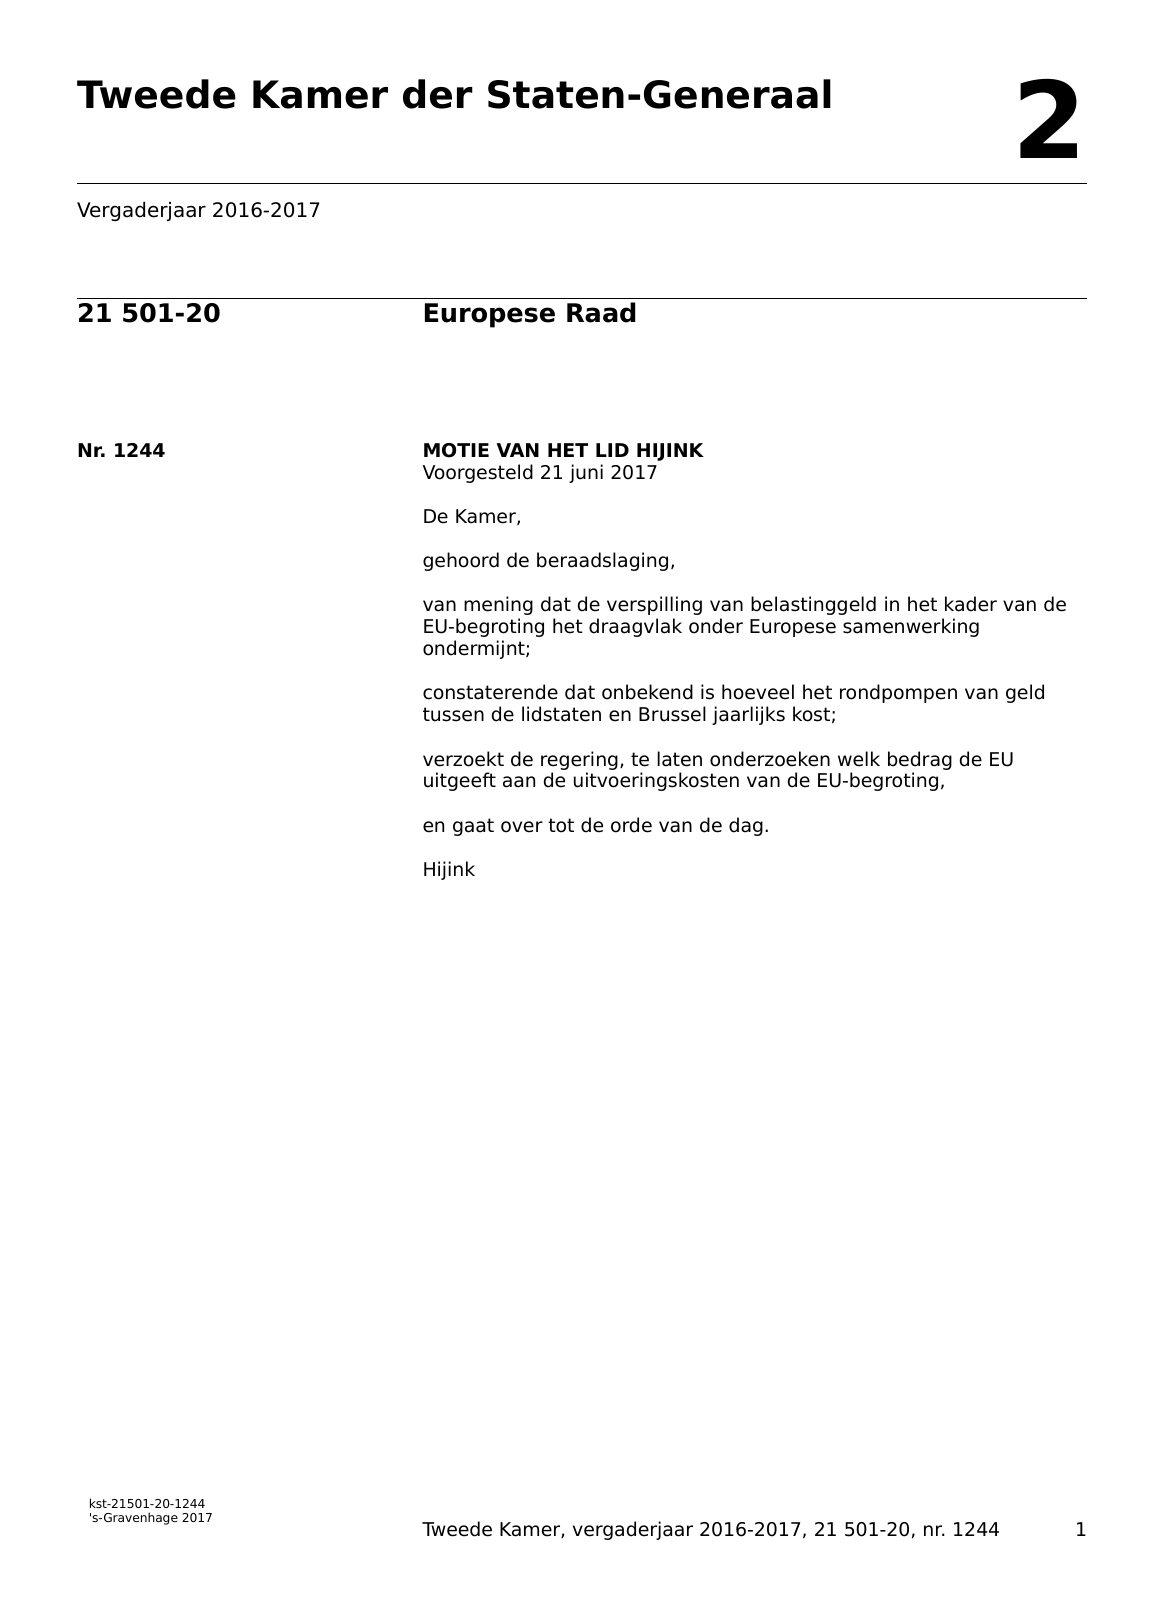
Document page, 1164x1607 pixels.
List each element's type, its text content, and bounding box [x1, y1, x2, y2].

text van mening dat de verspilling van belastinggeld in het kader van de EU-begroting het draagvlak onder Europese samenwerking ondermijnt; [422, 594, 1087, 660]
subtitle 21 501-20 Europese Raad [77, 299, 1087, 329]
table_cell Vergaderjaar 2016-2017 [77, 184, 1087, 298]
text constaterende dat onbekend is hoeveel het rondpompen van geld tussen de lidstaten en Brussel jaarlijks kost; [422, 682, 1087, 726]
table_header 2 [886, 59, 1087, 183]
text Voorgesteld 21 juni 2017 [422, 462, 1087, 484]
text 's-Gravenhage 2017 [88, 1511, 323, 1525]
text gehoord de beraadslaging, [422, 550, 1087, 572]
table_header Tweede Kamer der Staten-Generaal [77, 59, 886, 183]
text De Kamer, [422, 506, 1087, 528]
text Hijink [422, 859, 1087, 881]
text en gaat over tot de orde van de dag. [422, 814, 1087, 837]
subtitle Nr. 1244 MOTIE VAN HET LID HIJINK [77, 440, 1087, 462]
text kst-21501-20-1244 [88, 1497, 323, 1511]
text verzoekt de regering, te laten onderzoeken welk bedrag de EU uitgeeft aan de uitvoeringskosten van de EU-begroting, [422, 748, 1087, 792]
